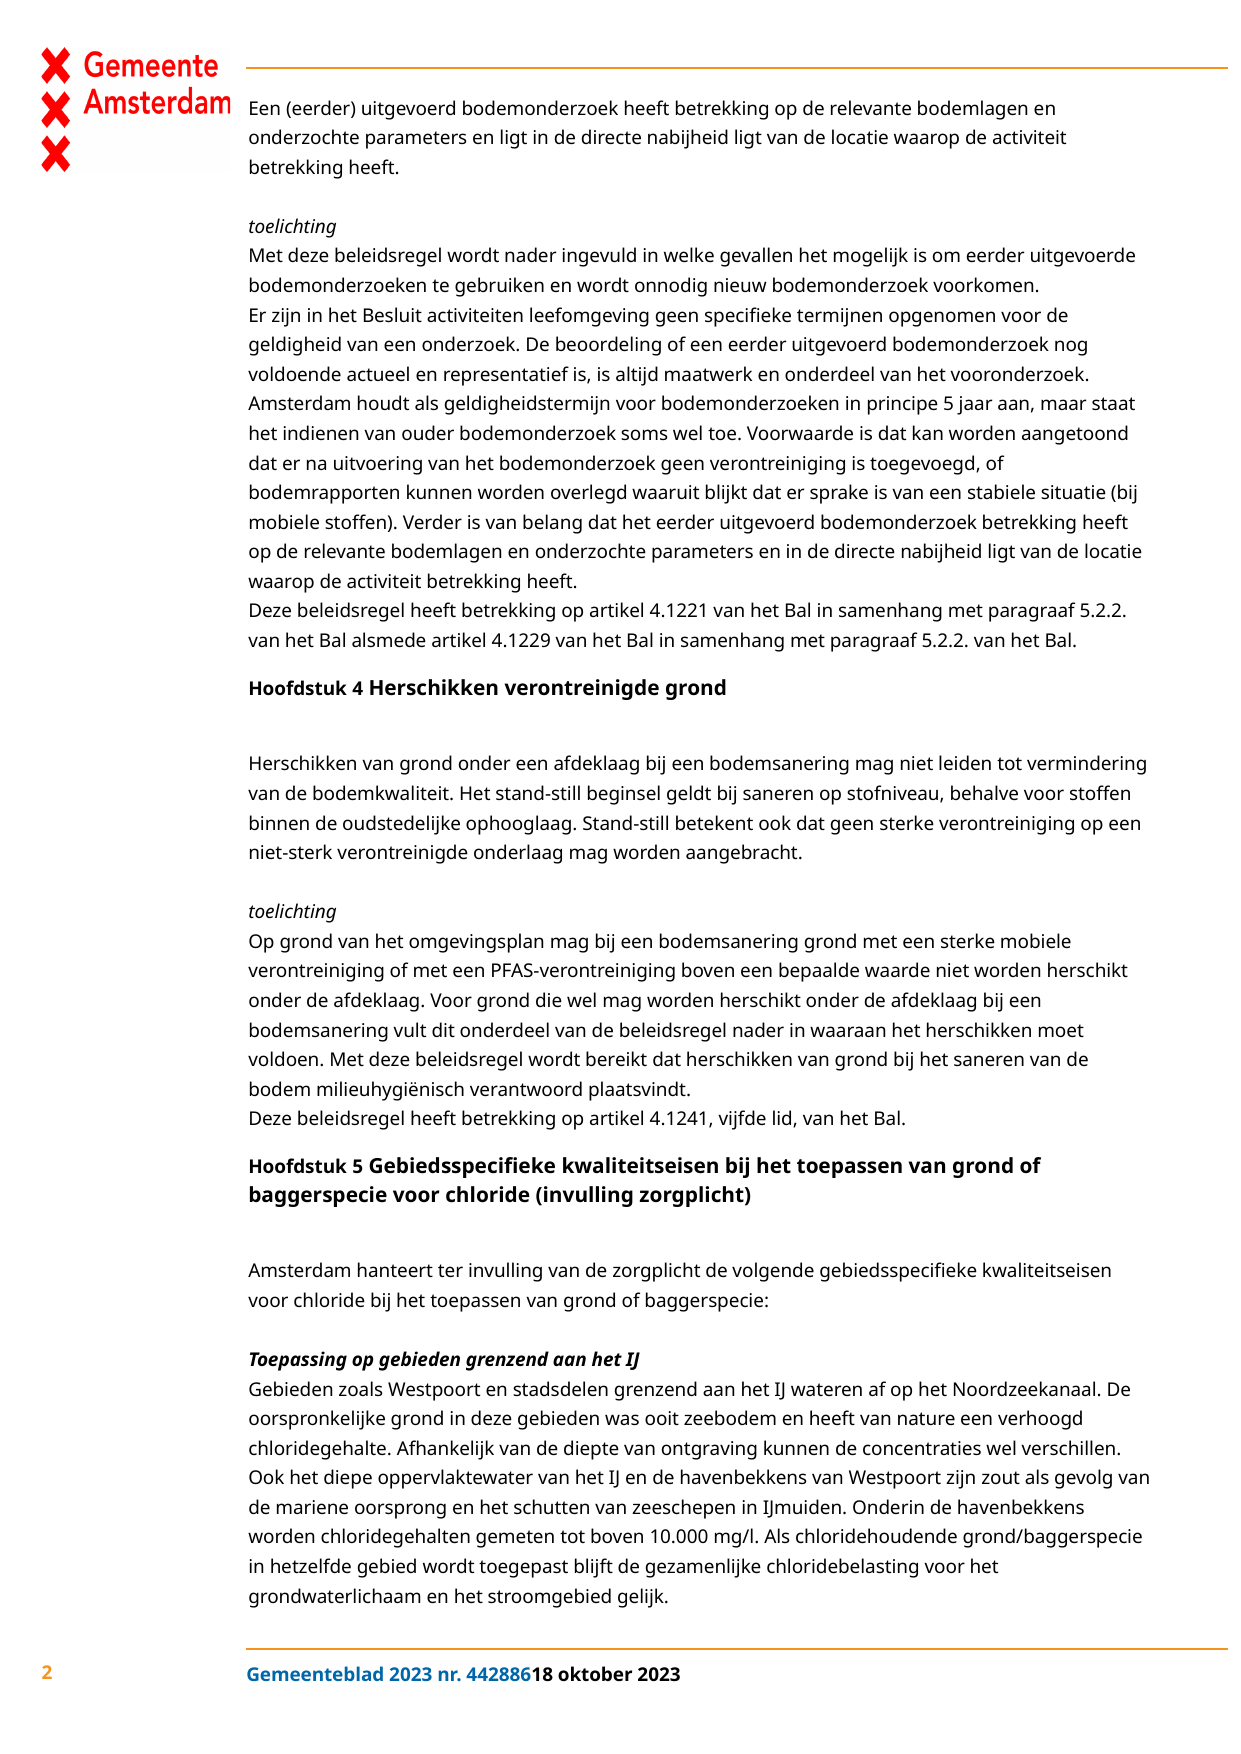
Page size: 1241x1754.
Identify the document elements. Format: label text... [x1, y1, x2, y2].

text toelichting [248, 213, 1152, 239]
text Deze beleidsregel heeft betrekking op artikel 4.1221 van het Bal in samenhang met paragraaf 5.2.2. van het Bal alsmede artikel 4.1229 van het Bal in samenhang met paragraaf 5.2.2. van het Bal. [248, 598, 1152, 653]
text Hoofdstuk 5 Gebiedsspecifieke kwaliteitseisen bij het toepassen van grond of baggerspecie voor chloride (invulling zorgplicht) [248, 1151, 1152, 1208]
text Deze beleidsregel heeft betrekking op artikel 4.1241, vijfde lid, van het Bal. [248, 1106, 1152, 1131]
text Met deze beleidsregel wordt nader ingevuld in welke gevallen het mogelijk is om eerder uitgevoerde bodemonderzoeken te gebruiken en wordt onnodig nieuw bodemonderzoek voorkomen. [248, 243, 1152, 298]
text Amsterdam houdt als geldigheidstermijn voor bodemonderzoeken in principe 5 jaar aan, maar staat het indienen van ouder bodemonderzoek soms wel toe. Voorwaarde is dat kan worden aangetoond dat er na uitvoering van het bodemonderzoek geen verontreiniging is toegevoegd, of bodemrapporten kunnen worden overlegd waaruit blijkt dat er sprake is van een stabiele situatie (bij mobiele stoffen). Verder is van belang dat het eerder uitgevoerd bodemonderzoek betrekking heeft op de relevante bodemlagen en onderzochte parameters en in de directe nabijheid ligt van de locatie waarop de activiteit betrekking heeft. [248, 391, 1152, 594]
text toelichting [248, 898, 1152, 924]
text Op grond van het omgevingsplan mag bij een bodemsanering grond met een sterke mobiele verontreiniging of met een PFAS-verontreiniging boven een bepaalde waarde niet worden herschikt onder de afdeklaag. Voor grond die wel mag worden herschikt onder de afdeklaag bij een bodemsanering vult dit onderdeel van de beleidsregel nader in waaraan het herschikken moet voldoen. Met deze beleidsregel wordt bereikt dat herschikken van grond bij het saneren van de bodem milieuhygiënisch verantwoord plaatsvindt. [248, 928, 1152, 1102]
text Amsterdam hanteert ter invulling van de zorgplicht de volgende gebiedsspecifieke kwaliteitseisen voor chloride bij het toepassen van grond of baggerspecie: [248, 1257, 1152, 1313]
text Een (eerder) uitgevoerd bodemonderzoek heeft betrekking op de relevante bodemlagen en onderzochte parameters en ligt in de directe nabijheid ligt van de locatie waarop de activiteit betrekking heeft. [248, 95, 1152, 180]
text Hoofdstuk 4 Herschikken verontreinigde grond [248, 673, 1152, 701]
text Herschikken van grond onder een afdeklaag bij een bodemsanering mag niet leiden tot vermindering van de bodemkwaliteit. Het stand-still beginsel geldt bij saneren op stofniveau, behalve voor stoffen binnen de oudstedelijke ophooglaag. Stand-still betekent ook dat geen sterke verontreiniging op een niet-sterk verontreinigde onderlaag mag worden aangebracht. [248, 751, 1152, 865]
text Gebieden zoals Westpoort en stadsdelen grenzend aan het IJ wateren af op het Noordzeekanaal. De oorspronkelijke grond in deze gebieden was ooit zeebodem en heeft van nature een verhoogd chloridegehalte. Afhankelijk van de diepte van ontgraving kunnen de concentraties wel verschillen. Ook het diepe oppervlaktewater van het IJ en de havenbekkens van Westpoort zijn zout als gevolg van de mariene oorsprong en het schutten van zeeschepen in IJmuiden. Onderin de havenbekkens worden chloridegehalten gemeten tot boven 10.000 mg/l. Als chloridehoudende grond/baggerspecie in hetzelfde gebied wordt toegepast blijft de gezamenlijke chloridebelasting voor het grondwaterlichaam en het stroomgebied gelijk. [248, 1376, 1152, 1608]
text Toepassing op gebieden grenzend aan het IJ [248, 1346, 1152, 1372]
picture [41, 47, 231, 172]
text Er zijn in het Besluit activiteiten leefomgeving geen specifieke termijnen opgenomen voor de geldigheid van een onderzoek. De beoordeling of een eerder uitgevoerd bodemonderzoek nog voldoende actueel en representatief is, is altijd maatwerk en onderdeel van het vooronderzoek. [248, 302, 1152, 387]
